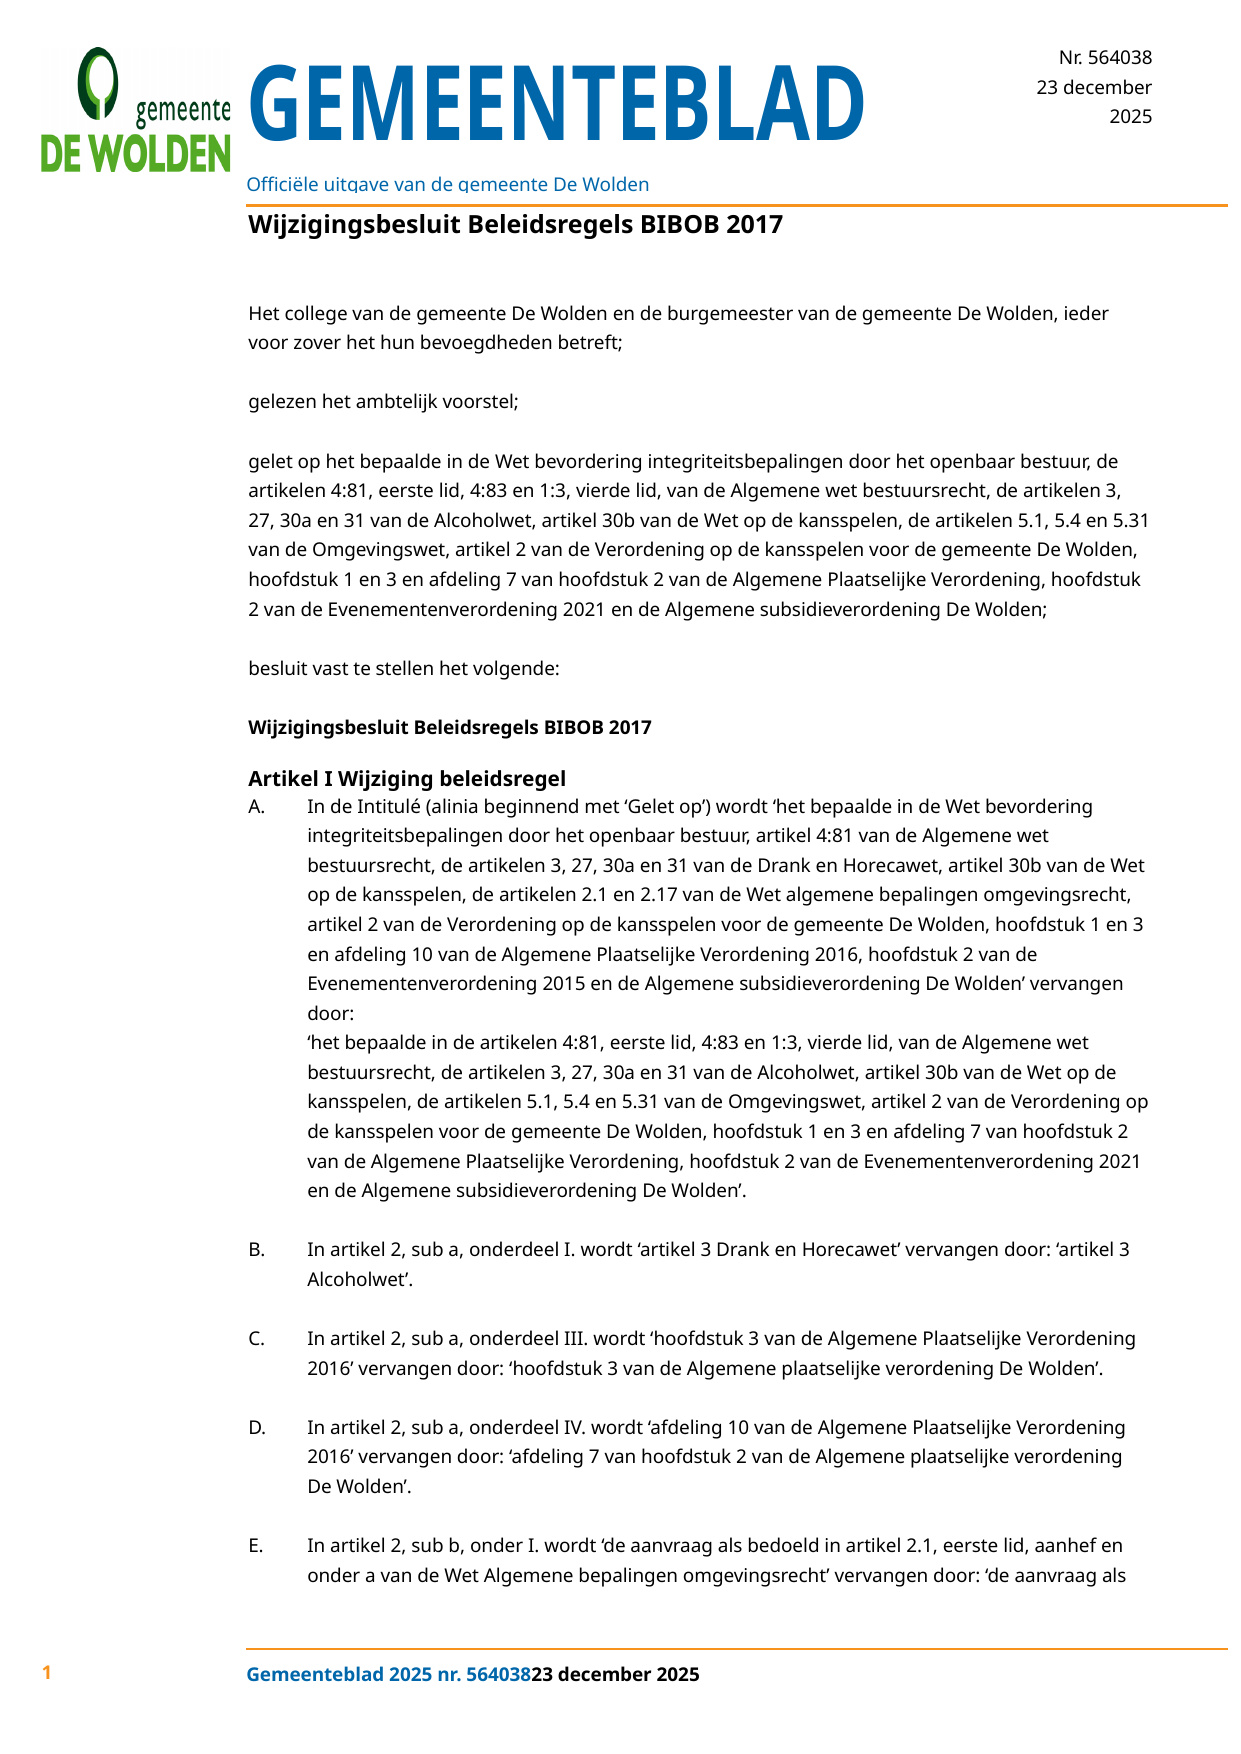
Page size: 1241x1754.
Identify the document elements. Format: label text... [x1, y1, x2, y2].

text Artikel I Wijziging beleidsregel [248, 764, 1152, 793]
list In artikel 2, sub a, onderdeel I. wordt ‘artikel 3 Drank en Horecawet’ vervangen door: ‘artikel 3 Alcoholwet’. [248, 1237, 1152, 1292]
text Wijzigingsbesluit Beleidsregels BIBOB 2017 [248, 207, 1152, 241]
text gelezen het ambtelijk voorstel; [248, 389, 1152, 414]
list In artikel 2, sub b, onder I. wordt ‘de aanvraag als bedoeld in artikel 2.1, eerste lid, aanhef en onder a van de Wet Algemene bepalingen omgevingsrecht’ vervangen door: ‘de aanvraag als [248, 1532, 1152, 1588]
text gelet op het bepaalde in de Wet bevordering integriteitsbepalingen door het openbaar bestuur, de artikelen 4:81, eerste lid, 4:83 en 1:3, vierde lid, van de Algemene wet bestuursrecht, de artikelen 3, 27, 30a en 31 van de Alcoholwet, artikel 30b van de Wet op de kansspelen, de artikelen 5.1, 5.4 en 5.31 van de Omgevingswet, artikel 2 van de Verordening op de kansspelen voor de gemeente De Wolden, hoofdstuk 1 en 3 en afdeling 7 van hoofdstuk 2 van de Algemene Plaatselijke Verordening, hoofdstuk 2 van de Evenementenverordening 2021 en de Algemene subsidieverordening De Wolden; [248, 448, 1152, 621]
list ‘het bepaalde in de artikelen 4:81, eerste lid, 4:83 en 1:3, vierde lid, van de Algemene wet bestuursrecht, de artikelen 3, 27, 30a en 31 van de Alcoholwet, artikel 30b van de Wet op de kansspelen, de artikelen 5.1, 5.4 en 5.31 van de Omgevingswet, artikel 2 van de Verordening op de kansspelen voor de gemeente De Wolden, hoofdstuk 1 en 3 en afdeling 7 van hoofdstuk 2 van de Algemene Plaatselijke Verordening, hoofdstuk 2 van de Evenementenverordening 2021 en de Algemene subsidieverordening De Wolden’. [248, 1029, 1152, 1203]
list In de Intitulé (alinia beginnend met ‘Gelet op’) wordt ‘het bepaalde in de Wet bevordering integriteitsbepalingen door het openbaar bestuur, artikel 4:81 van de Algemene wet bestuursrecht, de artikelen 3, 27, 30a en 31 van de Drank en Horecawet, artikel 30b van de Wet op de kansspelen, de artikelen 2.1 en 2.17 van de Wet algemene bepalingen omgevingsrecht, artikel 2 van de Verordening op de kansspelen voor de gemeente De Wolden, hoofdstuk 1 en 3 en afdeling 10 van de Algemene Plaatselijke Verordening 2016, hoofdstuk 2 van de Evenementenverordening 2015 en de Algemene subsidieverordening De Wolden’ vervangen door: [248, 793, 1152, 1026]
picture [41, 47, 231, 172]
text Het college van de gemeente De Wolden en de burgemeester van de gemeente De Wolden, ieder voor zover het hun bevoegdheden betreft; [248, 300, 1152, 355]
list In artikel 2, sub a, onderdeel IV. wordt ‘afdeling 10 van de Algemene Plaatselijke Verordening 2016’ vervangen door: ‘afdeling 7 van hoofdstuk 2 van de Algemene plaatselijke verordening De Wolden’. [248, 1414, 1152, 1499]
text Wijzigingsbesluit Beleidsregels BIBOB 2017 [248, 714, 1152, 740]
list In artikel 2, sub a, onderdeel III. wordt ‘hoofdstuk 3 van de Algemene Plaatselijke Verordening 2016’ vervangen door: ‘hoofdstuk 3 van de Algemene plaatselijke verordening De Wolden’. [248, 1325, 1152, 1381]
text besluit vast te stellen het volgende: [248, 655, 1152, 681]
